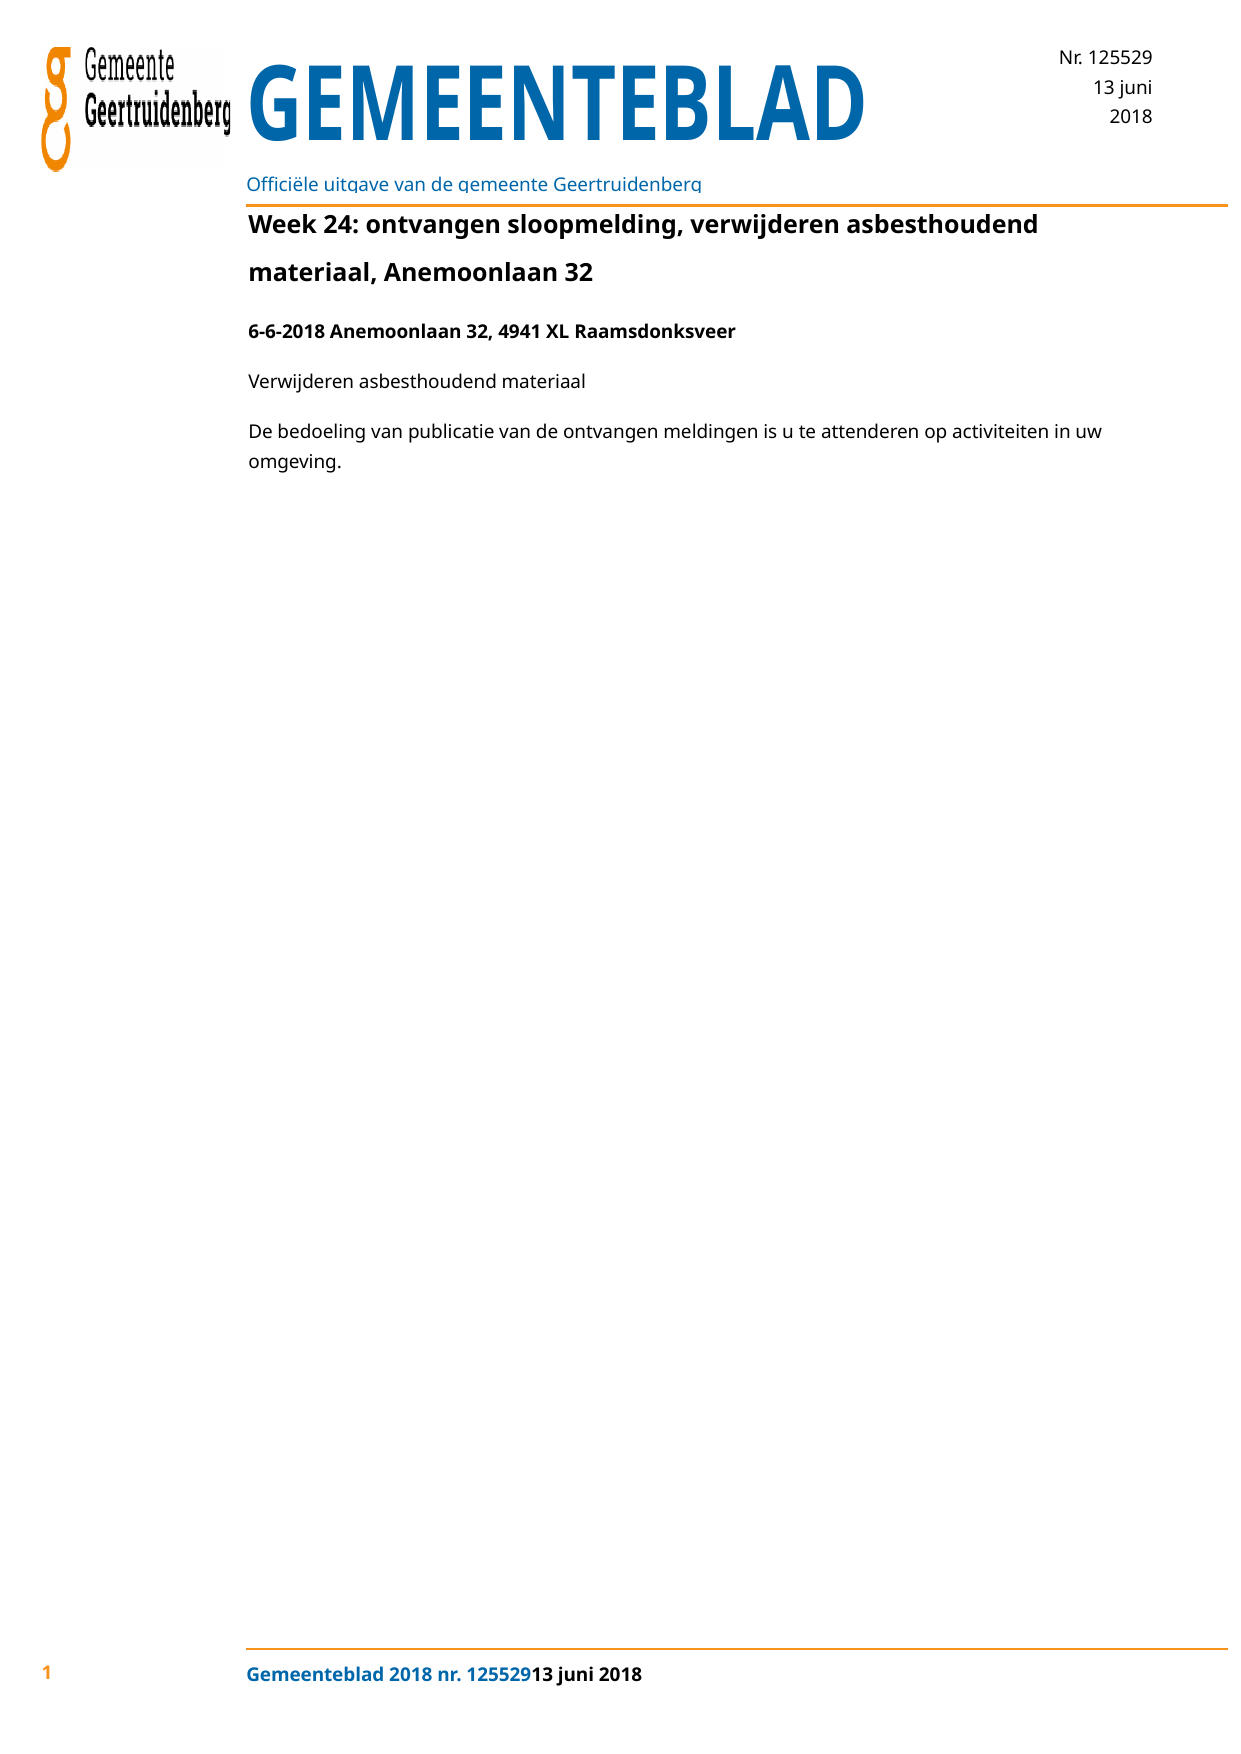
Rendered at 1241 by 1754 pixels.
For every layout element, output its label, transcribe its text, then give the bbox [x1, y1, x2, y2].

picture [41, 47, 231, 172]
text Verwijderen asbesthoudend materiaal [248, 368, 1152, 394]
text 6-6-2018 Anemoonlaan 32, 4941 XL Raamsdonksveer [248, 318, 1152, 344]
text De bedoeling van publicatie van de ontvangen meldingen is u te attenderen op activiteiten in uw omgeving. [248, 419, 1152, 474]
text Week 24: ontvangen sloopmelding, verwijderen asbesthoudend materiaal, Anemoonlaan 32 [248, 207, 1152, 288]
